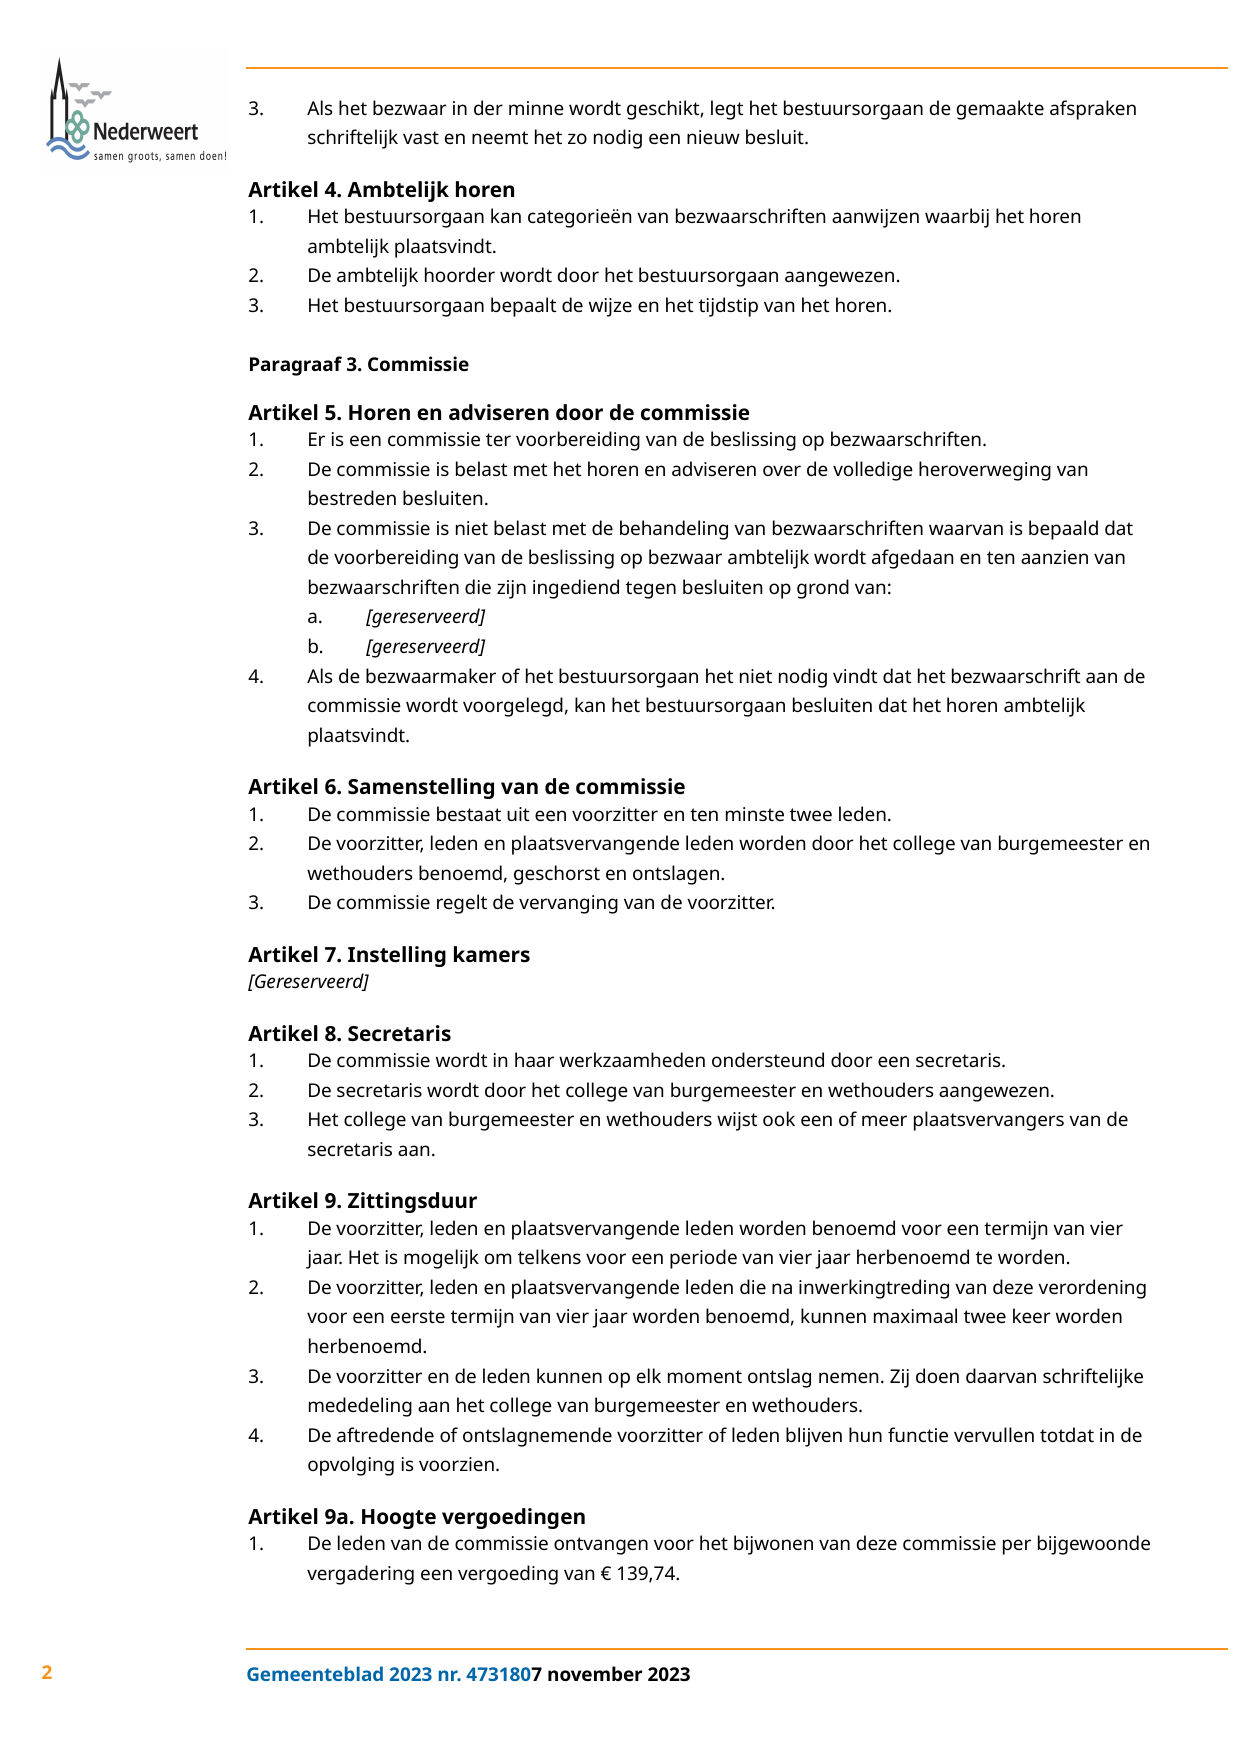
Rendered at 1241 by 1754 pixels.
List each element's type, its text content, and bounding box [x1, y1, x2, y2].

text Artikel 5. Horen en adviseren door de commissie [248, 398, 1152, 426]
text Artikel 9a. Hoogte vergoedingen [248, 1502, 1152, 1530]
text Artikel 4. Ambtelijk horen [248, 175, 1152, 203]
list Als de bezwaarmaker of het bestuursorgaan het niet nodig vindt dat het bezwaarschrift aan de commissie wordt voorgelegd, kan het bestuursorgaan besluiten dat het horen ambtelijk plaatsvindt. [248, 663, 1152, 748]
list Het bestuursorgaan bepaalt de wijze en het tijdstip van het horen. [248, 292, 1152, 318]
list De commissie wordt in haar werkzaamheden ondersteund door een secretaris. [248, 1047, 1152, 1073]
list [gereserveerd] [307, 633, 1152, 659]
list Het bestuursorgaan kan categorieën van bezwaarschriften aanwijzen waarbij het horen ambtelijk plaatsvindt. [248, 203, 1152, 258]
list [gereserveerd] [307, 604, 1152, 629]
list De leden van de commissie ontvangen voor het bijwonen van deze commissie per bijgewoonde vergadering een vergoeding van € 139,74. [248, 1530, 1152, 1586]
picture [41, 47, 231, 172]
list Er is een commissie ter voorbereiding van de beslissing op bezwaarschriften. [248, 426, 1152, 452]
text Artikel 6. Samenstelling van de commissie [248, 772, 1152, 801]
list De voorzitter en de leden kunnen op elk moment ontslag nemen. Zij doen daarvan schriftelijke mededeling aan het college van burgemeester en wethouders. [248, 1363, 1152, 1418]
list De commissie is belast met het horen en adviseren over de volledige heroverweging van bestreden besluiten. [248, 456, 1152, 511]
text [Gereserveerd] [248, 968, 1152, 994]
list Het college van burgemeester en wethouders wijst ook een of meer plaatsvervangers van de secretaris aan. [248, 1106, 1152, 1162]
list De voorzitter, leden en plaatsvervangende leden worden benoemd voor een termijn van vier jaar. Het is mogelijk om telkens voor een periode van vier jaar herbenoemd te worden. [248, 1215, 1152, 1270]
list De aftredende of ontslagnemende voorzitter of leden blijven hun functie vervullen totdat in de opvolging is voorzien. [248, 1422, 1152, 1477]
list De commissie is niet belast met de behandeling van bezwaarschriften waarvan is bepaald dat de voorbereiding van de beslissing op bezwaar ambtelijk wordt afgedaan en ten aanzien van bezwaarschriften die zijn ingediend tegen besluiten op grond van: [248, 515, 1152, 600]
list De voorzitter, leden en plaatsvervangende leden worden door het college van burgemeester en wethouders benoemd, geschorst en ontslagen. [248, 830, 1152, 886]
list De secretaris wordt door het college van burgemeester en wethouders aangewezen. [248, 1077, 1152, 1103]
list De commissie bestaat uit een voorzitter en ten minste twee leden. [248, 801, 1152, 827]
text Artikel 7. Instelling kamers [248, 940, 1152, 968]
text Artikel 8. Secretaris [248, 1019, 1152, 1047]
text Paragraaf 3. Commissie [248, 351, 1152, 377]
list De ambtelijk hoorder wordt door het bestuursorgaan aangewezen. [248, 262, 1152, 288]
list De commissie regelt de vervanging van de voorzitter. [248, 889, 1152, 915]
list Als het bezwaar in der minne wordt geschikt, legt het bestuursorgaan de gemaakte afspraken schriftelijk vast en neemt het zo nodig een nieuw besluit. [248, 95, 1152, 150]
list De voorzitter, leden en plaatsvervangende leden die na inwerkingtreding van deze verordening voor een eerste termijn van vier jaar worden benoemd, kunnen maximaal twee keer worden herbenoemd. [248, 1274, 1152, 1359]
text Artikel 9. Zittingsduur [248, 1186, 1152, 1215]
